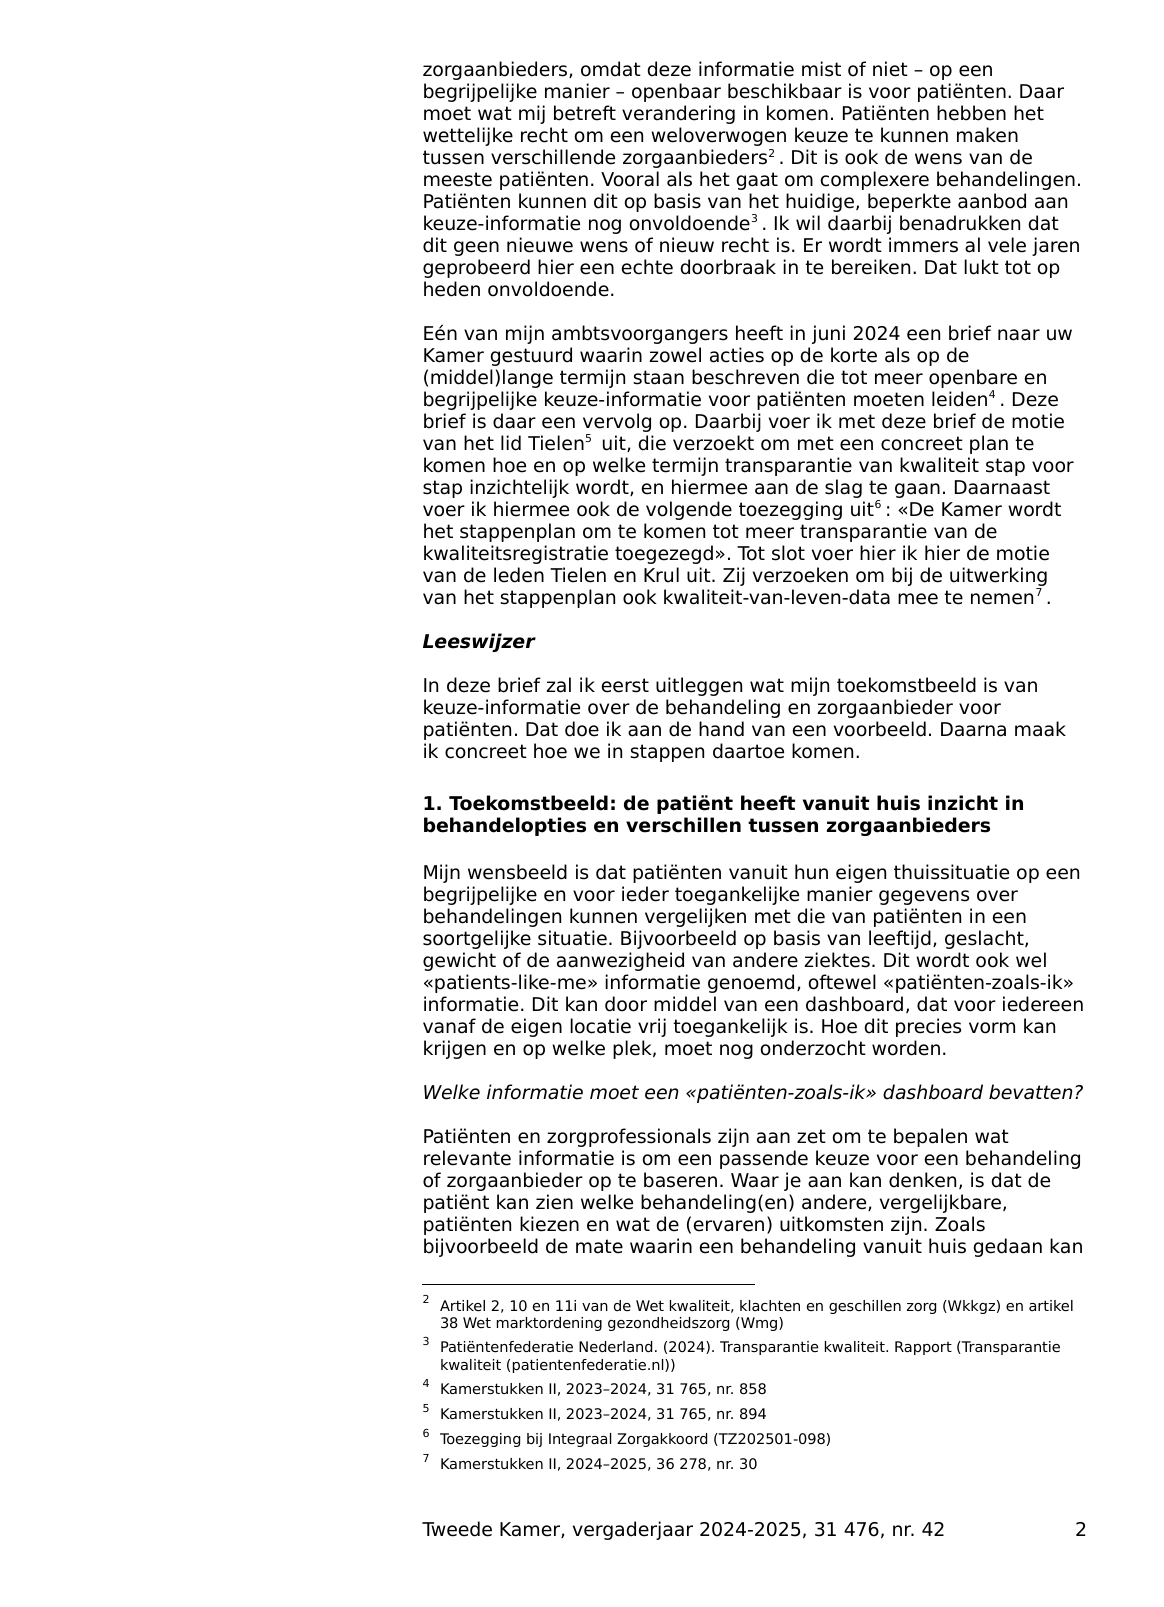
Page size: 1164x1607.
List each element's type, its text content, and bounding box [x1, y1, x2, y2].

text In deze brief zal ik eerst uitleggen wat mijn toekomstbeeld is van keuze-informatie over de behandeling en zorgaanbieder voor patiënten. Dat doe ik aan de hand van een voorbeeld. Daarna maak ik concreet hoe we in stappen daartoe komen. [422, 675, 1087, 763]
text Patiëntenfederatie Nederland. (2024). Transparantie kwaliteit. Rapport (Transparantie kwaliteit (patientenfederatie.nl)) [422, 1335, 1087, 1374]
text Eén van mijn ambtsvoorgangers heeft in juni 2024 een brief naar uw Kamer gestuurd waarin zowel acties op de korte als op de (middel)lange termijn staan beschreven die tot meer openbare en begrijpelijke keuze-informatie voor patiënten moeten leiden. Deze brief is daar een vervolg op. Daarbij voer ik met deze brief de motie van het lid Tielen uit, die verzoekt om met een concreet plan te komen hoe en op welke termijn transparantie van kwaliteit stap voor stap inzichtelijk wordt, en hiermee aan de slag te gaan. Daarnaast voer ik hiermee ook de volgende toezegging uit: «De Kamer wordt het stappenplan om te komen tot meer transparantie van de kwaliteitsregistratie toegezegd». Tot slot voer hier ik hier de motie van de leden Tielen en Krul uit. Zij verzoeken om bij de uitwerking van het stappenplan ook kwaliteit-van-leven-data mee te nemen. [422, 323, 1087, 609]
subtitle Welke informatie moet een «patiënten-zoals-ik» dashboard bevatten? [422, 1082, 1087, 1104]
text Kamerstukken II, 2024–2025, 36 278, nr. 30 [422, 1452, 1087, 1474]
text zorgaanbieders, omdat deze informatie mist of niet – op een begrijpelijke manier – openbaar beschikbaar is voor patiënten. Daar moet wat mij betreft verandering in komen. Patiënten hebben het wettelijke recht om een weloverwogen keuze te kunnen maken tussen verschillende zorgaanbieders. Dit is ook de wens van de meeste patiënten. Vooral als het gaat om complexere behandelingen. Patiënten kunnen dit op basis van het huidige, beperkte aanbod aan keuze-informatie nog onvoldoende. Ik wil daarbij benadrukken dat dit geen nieuwe wens of nieuw recht is. Er wordt immers al vele jaren geprobeerd hier een echte doorbraak in te bereiken. Dat lukt tot op heden onvoldoende. [422, 59, 1087, 301]
text Patiënten en zorgprofessionals zijn aan zet om te bepalen wat relevante informatie is om een passende keuze voor een behandeling of zorgaanbieder op te baseren. Waar je aan kan denken, is dat de patiënt kan zien welke behandeling(en) andere, vergelijkbare, patiënten kiezen en wat de (ervaren) uitkomsten zijn. Zoals bijvoorbeeld de mate waarin een behandeling vanuit huis gedaan kan [422, 1126, 1087, 1258]
text Kamerstukken II, 2023–2024, 31 765, nr. 894 [422, 1402, 1087, 1424]
text Kamerstukken II, 2023–2024, 31 765, nr. 858 [422, 1377, 1087, 1399]
text Mijn wensbeeld is dat patiënten vanuit hun eigen thuissituatie op een begrijpelijke en voor ieder toegankelijke manier gegevens over behandelingen kunnen vergelijken met die van patiënten in een soortgelijke situatie. Bijvoorbeeld op basis van leeftijd, geslacht, gewicht of de aanwezigheid van andere ziektes. Dit wordt ook wel «patients-like-me» informatie genoemd, oftewel «patiënten-zoals-ik» informatie. Dit kan door middel van een dashboard, dat voor iedereen vanaf de eigen locatie vrij toegankelijk is. Hoe dit precies vorm kan krijgen en op welke plek, moet nog onderzocht worden. [422, 862, 1087, 1060]
text Artikel 2, 10 en 11i van de Wet kwaliteit, klachten en geschillen zorg (Wkkgz) en artikel 38 Wet marktordening gezondheidszorg (Wmg) [422, 1293, 1087, 1332]
text Toezegging bij Integraal Zorgakkoord (TZ202501-098) [422, 1427, 1087, 1449]
subtitle Leeswijzer [422, 631, 1087, 653]
subtitle 1. Toekomstbeeld: de patiënt heeft vanuit huis inzicht in behandelopties en verschillen tussen zorgaanbieders [422, 793, 1087, 837]
